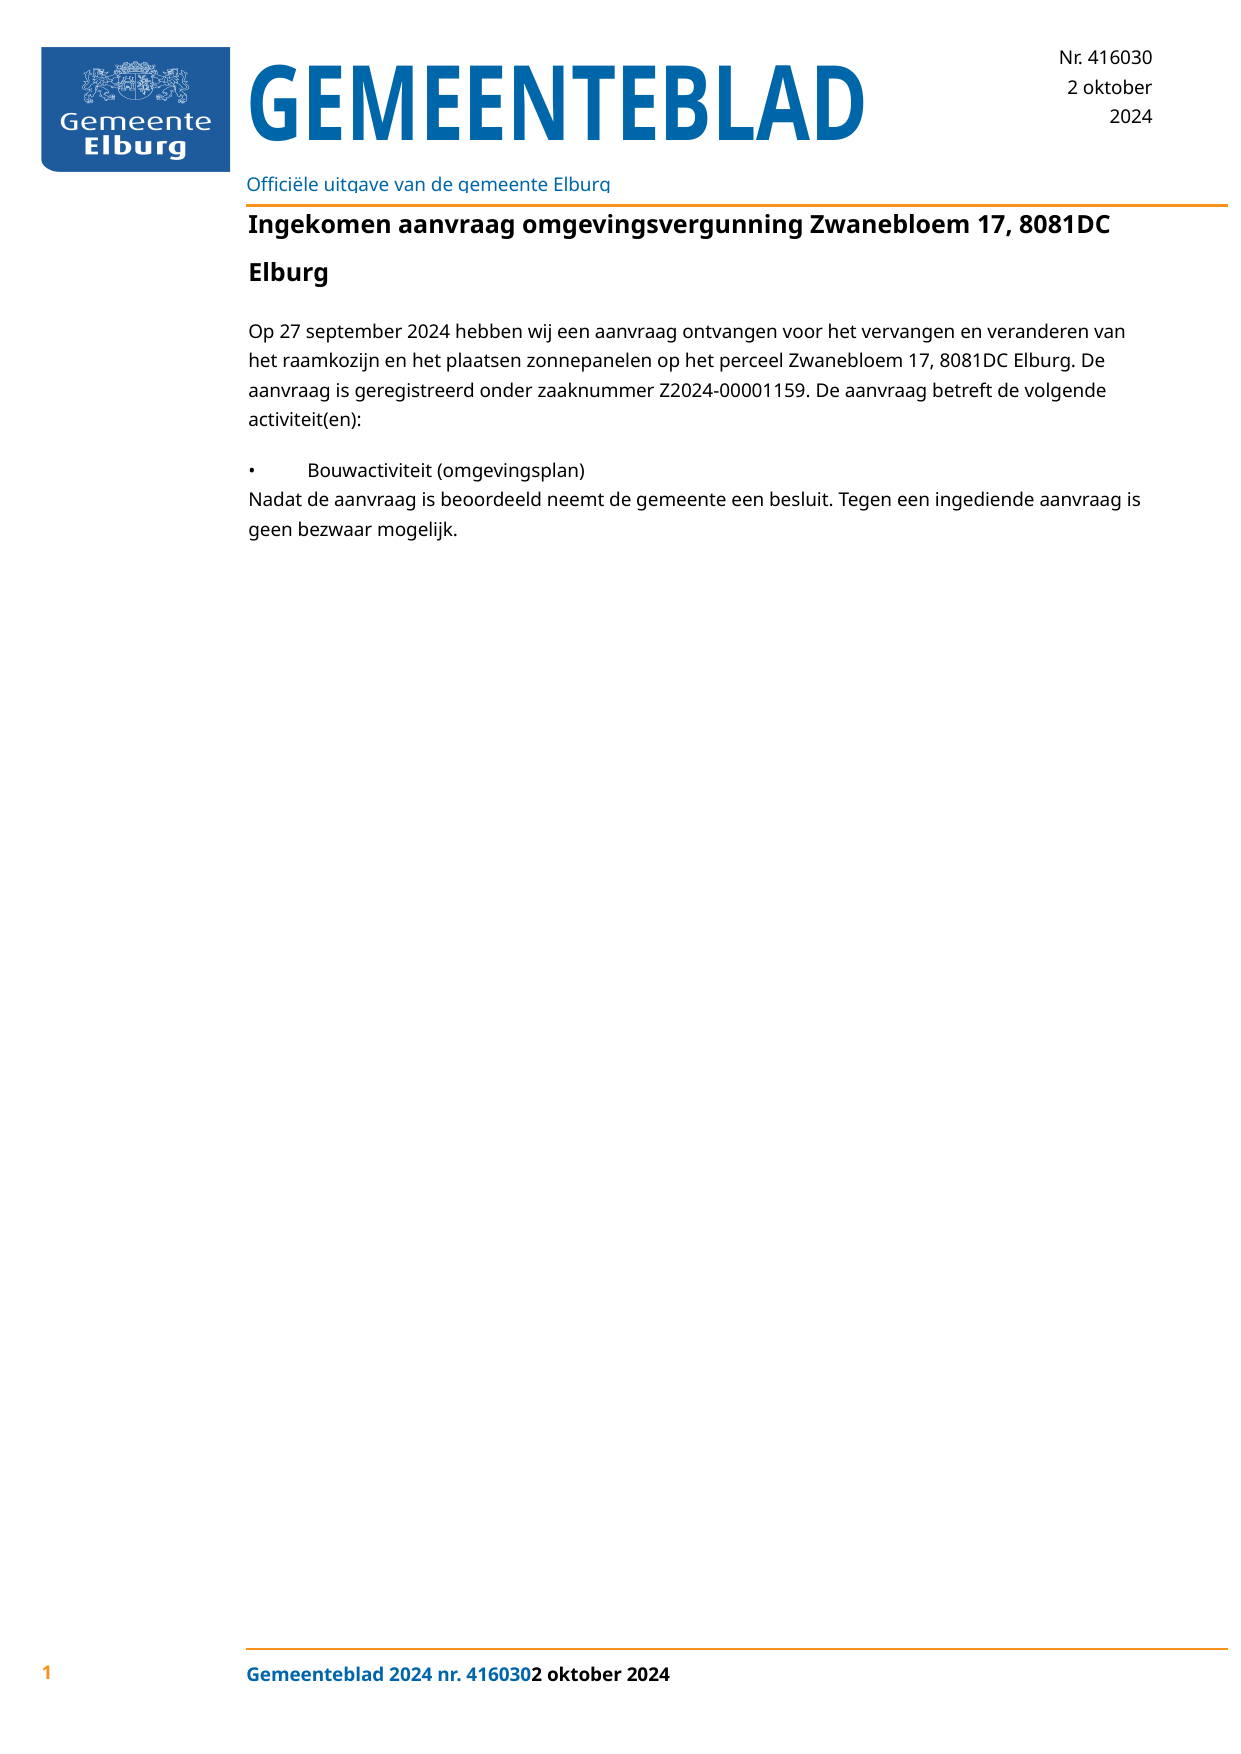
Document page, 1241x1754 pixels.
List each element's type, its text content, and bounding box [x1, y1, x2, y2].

text Ingekomen aanvraag omgevingsvergunning Zwanebloem 17, 8081DC Elburg [248, 207, 1152, 288]
picture [41, 47, 231, 172]
text Op 27 september 2024 hebben wij een aanvraag ontvangen voor het vervangen en veranderen van het raamkozijn en het plaatsen zonnepanelen op het perceel Zwanebloem 17, 8081DC Elburg. De aanvraag is geregistreerd onder zaaknummer Z2024-00001159. De aanvraag betreft de volgende activiteit(en): [248, 318, 1152, 432]
text Nadat de aanvraag is beoordeeld neemt de gemeente een besluit. Tegen een ingediende aanvraag is geen bezwaar mogelijk. [248, 487, 1152, 542]
list Bouwactiviteit (omgevingsplan) [248, 457, 1152, 483]
